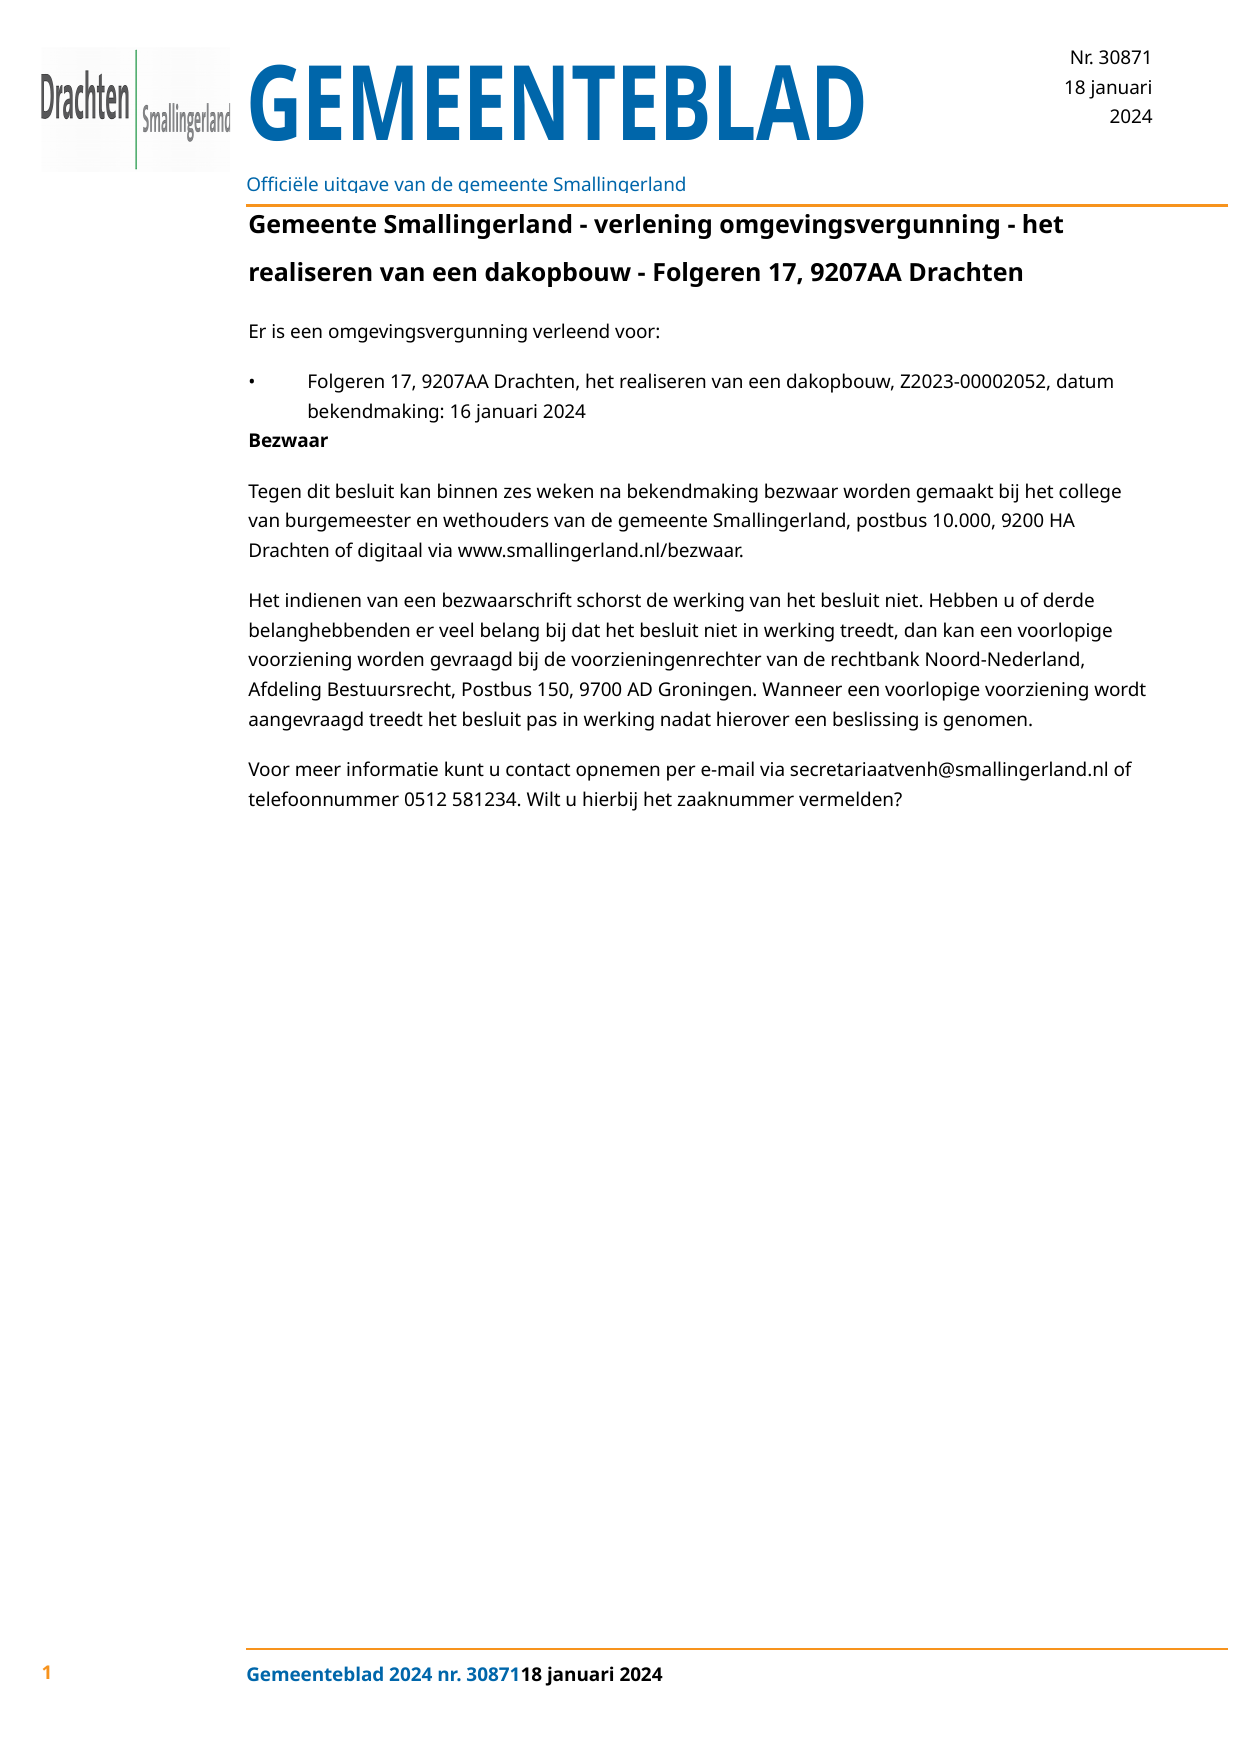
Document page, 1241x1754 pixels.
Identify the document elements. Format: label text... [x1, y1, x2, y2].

text Er is een omgevingsvergunning verleend voor: [248, 318, 1152, 344]
list Folgeren 17, 9207AA Drachten, het realiseren van een dakopbouw, Z2023-00002052, datum bekendmaking: 16 januari 2024 [248, 368, 1152, 424]
text Voor meer informatie kunt u contact opnemen per e-mail via secretariaatvenh@smallingerland.nl of telefoonnummer 0512 581234. Wilt u hierbij het zaaknummer vermelden? [248, 756, 1152, 812]
text Het indienen van een bezwaarschrift schorst de werking van het besluit niet. Hebben u of derde belanghebbenden er veel belang bij dat het besluit niet in werking treedt, dan kan een voorlopige voorziening worden gevraagd bij de voorzieningenrechter van de rechtbank Noord-Nederland, Afdeling Bestuursrecht, Postbus 150, 9700 AD Groningen. Wanneer een voorlopige voorziening wordt aangevraagd treedt het besluit pas in werking nadat hierover een beslissing is genomen. [248, 587, 1152, 732]
text Bezwaar [248, 427, 1152, 453]
picture [41, 47, 231, 172]
text Tegen dit besluit kan binnen zes weken na bekendmaking bezwaar worden gemaakt bij het college van burgemeester en wethouders van de gemeente Smallingerland, postbus 10.000, 9200 HA Drachten of digitaal via www.smallingerland.nl/bezwaar. [248, 478, 1152, 563]
text Gemeente Smallingerland - verlening omgevingsvergunning - het realiseren van een dakopbouw - Folgeren 17, 9207AA Drachten [248, 207, 1152, 288]
